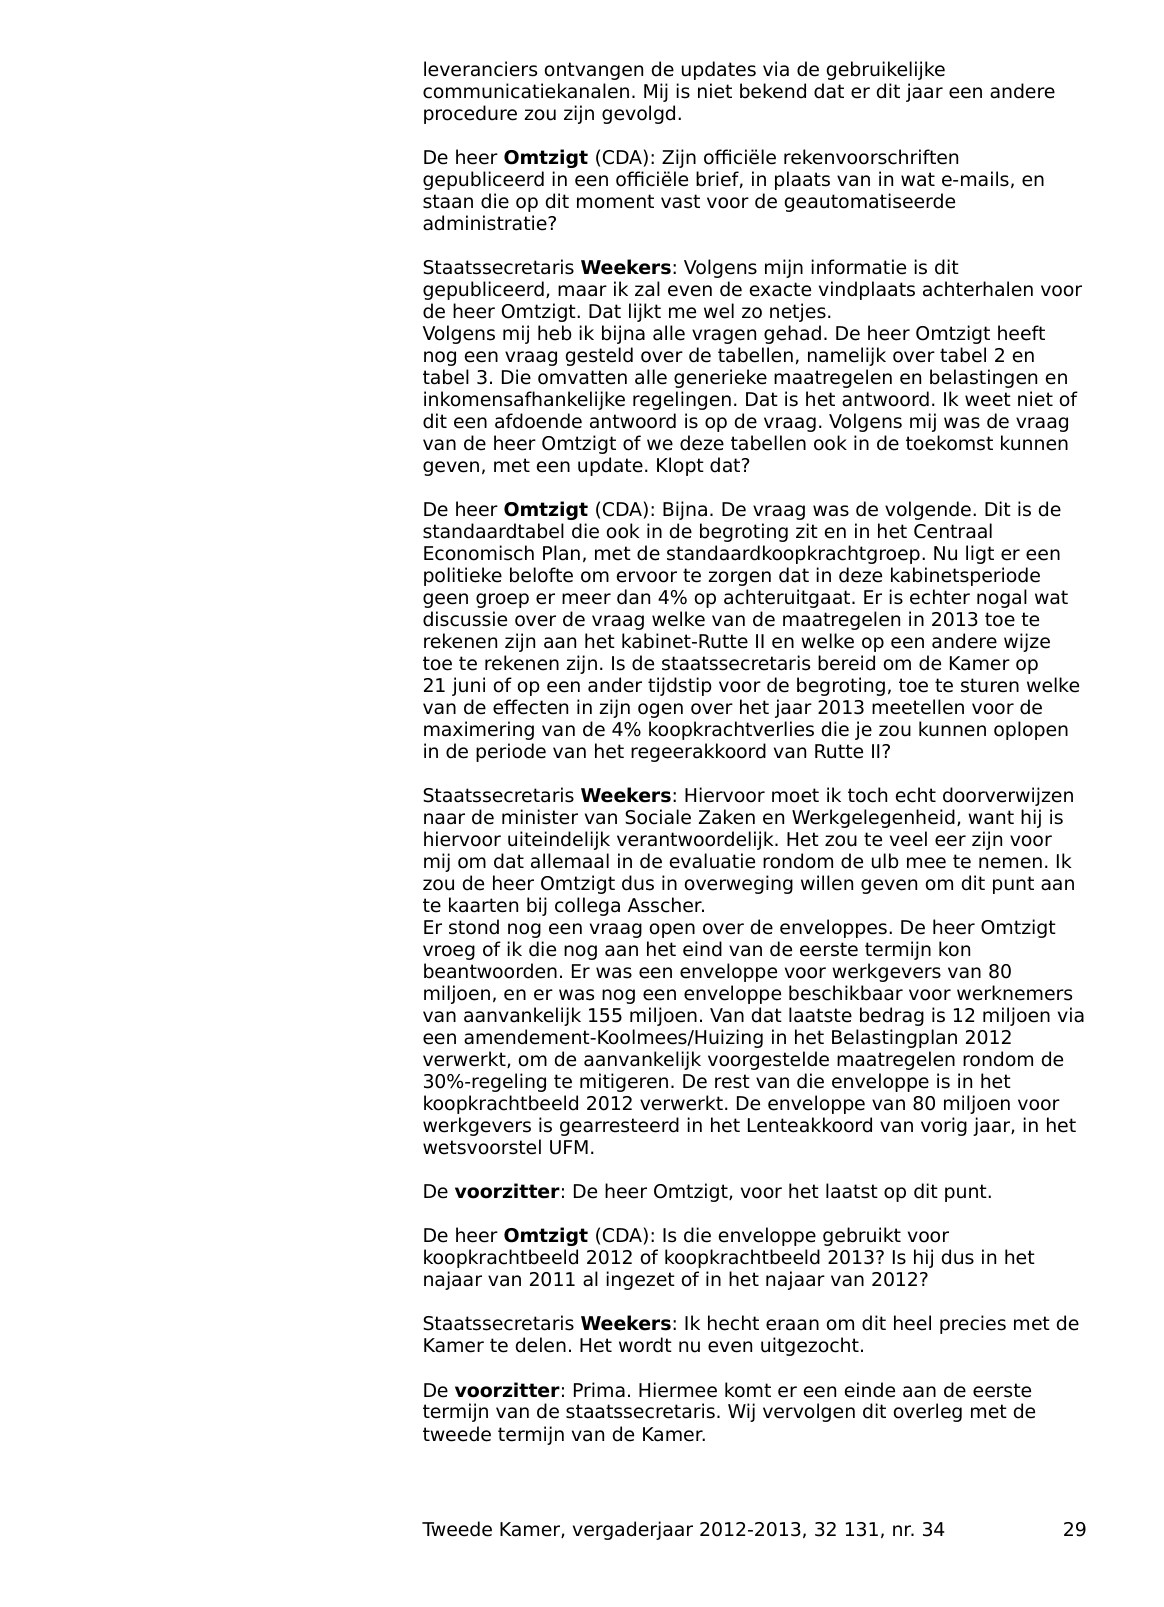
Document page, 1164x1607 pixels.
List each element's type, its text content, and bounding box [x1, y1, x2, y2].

text Er stond nog een vraag open over de enveloppes. De heer Omtzigt vroeg of ik die nog aan het eind van de eerste termijn kon beantwoorden. Er was een enveloppe voor werkgevers van 80 miljoen, en er was nog een enveloppe beschikbaar voor werknemers van aanvankelijk 155 miljoen. Van dat laatste bedrag is 12 miljoen via een amendement-Koolmees/Huizing in het Belastingplan 2012 verwerkt, om de aanvankelijk voorgestelde maatregelen rondom de 30%-regeling te mitigeren. De rest van die enveloppe is in het koopkrachtbeeld 2012 verwerkt. De enveloppe van 80 miljoen voor werkgevers is gearresteerd in het Lenteakkoord van vorig jaar, in het wetsvoorstel UFM. [422, 917, 1087, 1159]
text Staatssecretaris Weekers: Hiervoor moet ik toch echt doorverwijzen naar de minister van Sociale Zaken en Werkgelegenheid, want hij is hiervoor uiteindelijk verantwoordelijk. Het zou te veel eer zijn voor mij om dat allemaal in de evaluatie rondom de ulb mee te nemen. Ik zou de heer Omtzigt dus in overweging willen geven om dit punt aan te kaarten bij collega Asscher. [422, 785, 1087, 917]
text De heer Omtzigt (CDA): Bijna. De vraag was de volgende. Dit is de standaardtabel die ook in de begroting zit en in het Centraal Economisch Plan, met de standaardkoopkrachtgroep. Nu ligt er een politieke belofte om ervoor te zorgen dat in deze kabinetsperiode geen groep er meer dan 4% op achteruitgaat. Er is echter nogal wat discussie over de vraag welke van de maatregelen in 2013 toe te rekenen zijn aan het kabinet-Rutte II en welke op een andere wijze toe te rekenen zijn. Is de staatssecretaris bereid om de Kamer op 21 juni of op een ander tijdstip voor de begroting, toe te sturen welke van de effecten in zijn ogen over het jaar 2013 meetellen voor de maximering van de 4% koopkrachtverlies die je zou kunnen oplopen in de periode van het regeerakkoord van Rutte II? [422, 499, 1087, 763]
text De voorzitter: Prima. Hiermee komt er een einde aan de eerste termijn van de staatssecretaris. Wij vervolgen dit overleg met de tweede termijn van de Kamer. [422, 1379, 1087, 1445]
text De heer Omtzigt (CDA): Zijn officiële rekenvoorschriften gepubliceerd in een officiële brief, in plaats van in wat e-mails, en staan die op dit moment vast voor de geautomatiseerde administratie? [422, 147, 1087, 235]
text Volgens mij heb ik bijna alle vragen gehad. De heer Omtzigt heeft nog een vraag gesteld over de tabellen, namelijk over tabel 2 en tabel 3. Die omvatten alle generieke maatregelen en belastingen en inkomensafhankelijke regelingen. Dat is het antwoord. Ik weet niet of dit een afdoende antwoord is op de vraag. Volgens mij was de vraag van de heer Omtzigt of we deze tabellen ook in de toekomst kunnen geven, met een update. Klopt dat? [422, 323, 1087, 477]
text Staatssecretaris Weekers: Ik hecht eraan om dit heel precies met de Kamer te delen. Het wordt nu even uitgezocht. [422, 1313, 1087, 1357]
text Staatssecretaris Weekers: Volgens mijn informatie is dit gepubliceerd, maar ik zal even de exacte vindplaats achterhalen voor de heer Omtzigt. Dat lijkt me wel zo netjes. [422, 257, 1087, 323]
text leveranciers ontvangen de updates via de gebruikelijke communicatiekanalen. Mij is niet bekend dat er dit jaar een andere procedure zou zijn gevolgd. [422, 59, 1087, 125]
text De voorzitter: De heer Omtzigt, voor het laatst op dit punt. [422, 1181, 1087, 1203]
text De heer Omtzigt (CDA): Is die enveloppe gebruikt voor koopkrachtbeeld 2012 of koopkrachtbeeld 2013? Is hij dus in het najaar van 2011 al ingezet of in het najaar van 2012? [422, 1225, 1087, 1291]
